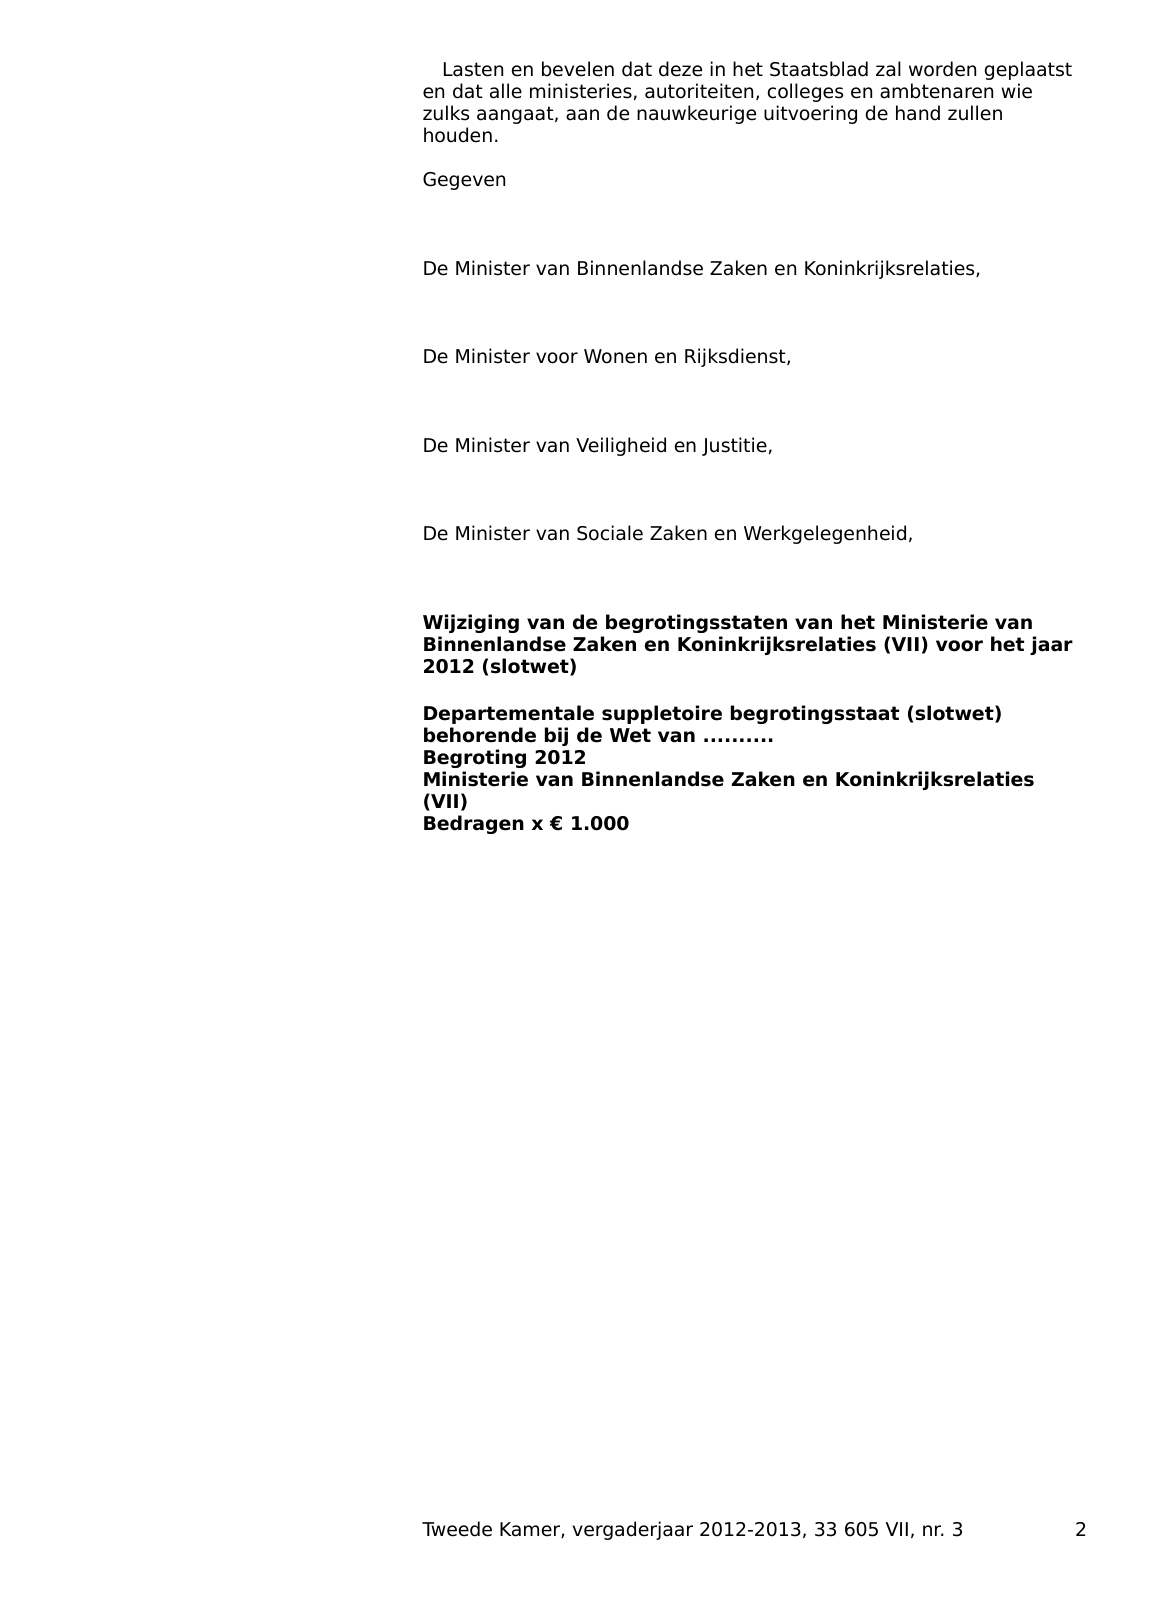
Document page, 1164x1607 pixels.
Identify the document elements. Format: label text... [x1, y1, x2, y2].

text Ministerie van Binnenlandse Zaken en Koninkrijksrelaties (VII) [422, 769, 1087, 813]
text Begroting 2012 [422, 747, 1087, 769]
text De Minister voor Wonen en Rijksdienst, [422, 346, 1087, 368]
text De Minister van Sociale Zaken en Werkgelegenheid, [422, 523, 1087, 545]
text Departementale suppletoire begrotingsstaat (slotwet) behorende bij de Wet van .......... [422, 703, 1087, 747]
text Bedragen x € 1.000 [422, 813, 1087, 835]
text De Minister van Veiligheid en Justitie, [422, 435, 1087, 457]
text Gegeven [422, 169, 1087, 191]
subtitle Wijziging van de begrotingsstaten van het Ministerie van Binnenlandse Zaken en Koninkrijksrelaties (VII) voor het jaar 2012 (slotwet) [422, 612, 1087, 678]
text Lasten en bevelen dat deze in het Staatsblad zal worden geplaatst en dat alle ministeries, autoriteiten, colleges en ambtenaren wie zulks aangaat, aan de nauwkeurige uitvoering de hand zullen houden. [422, 59, 1087, 147]
text De Minister van Binnenlandse Zaken en Koninkrijksrelaties, [422, 258, 1087, 280]
